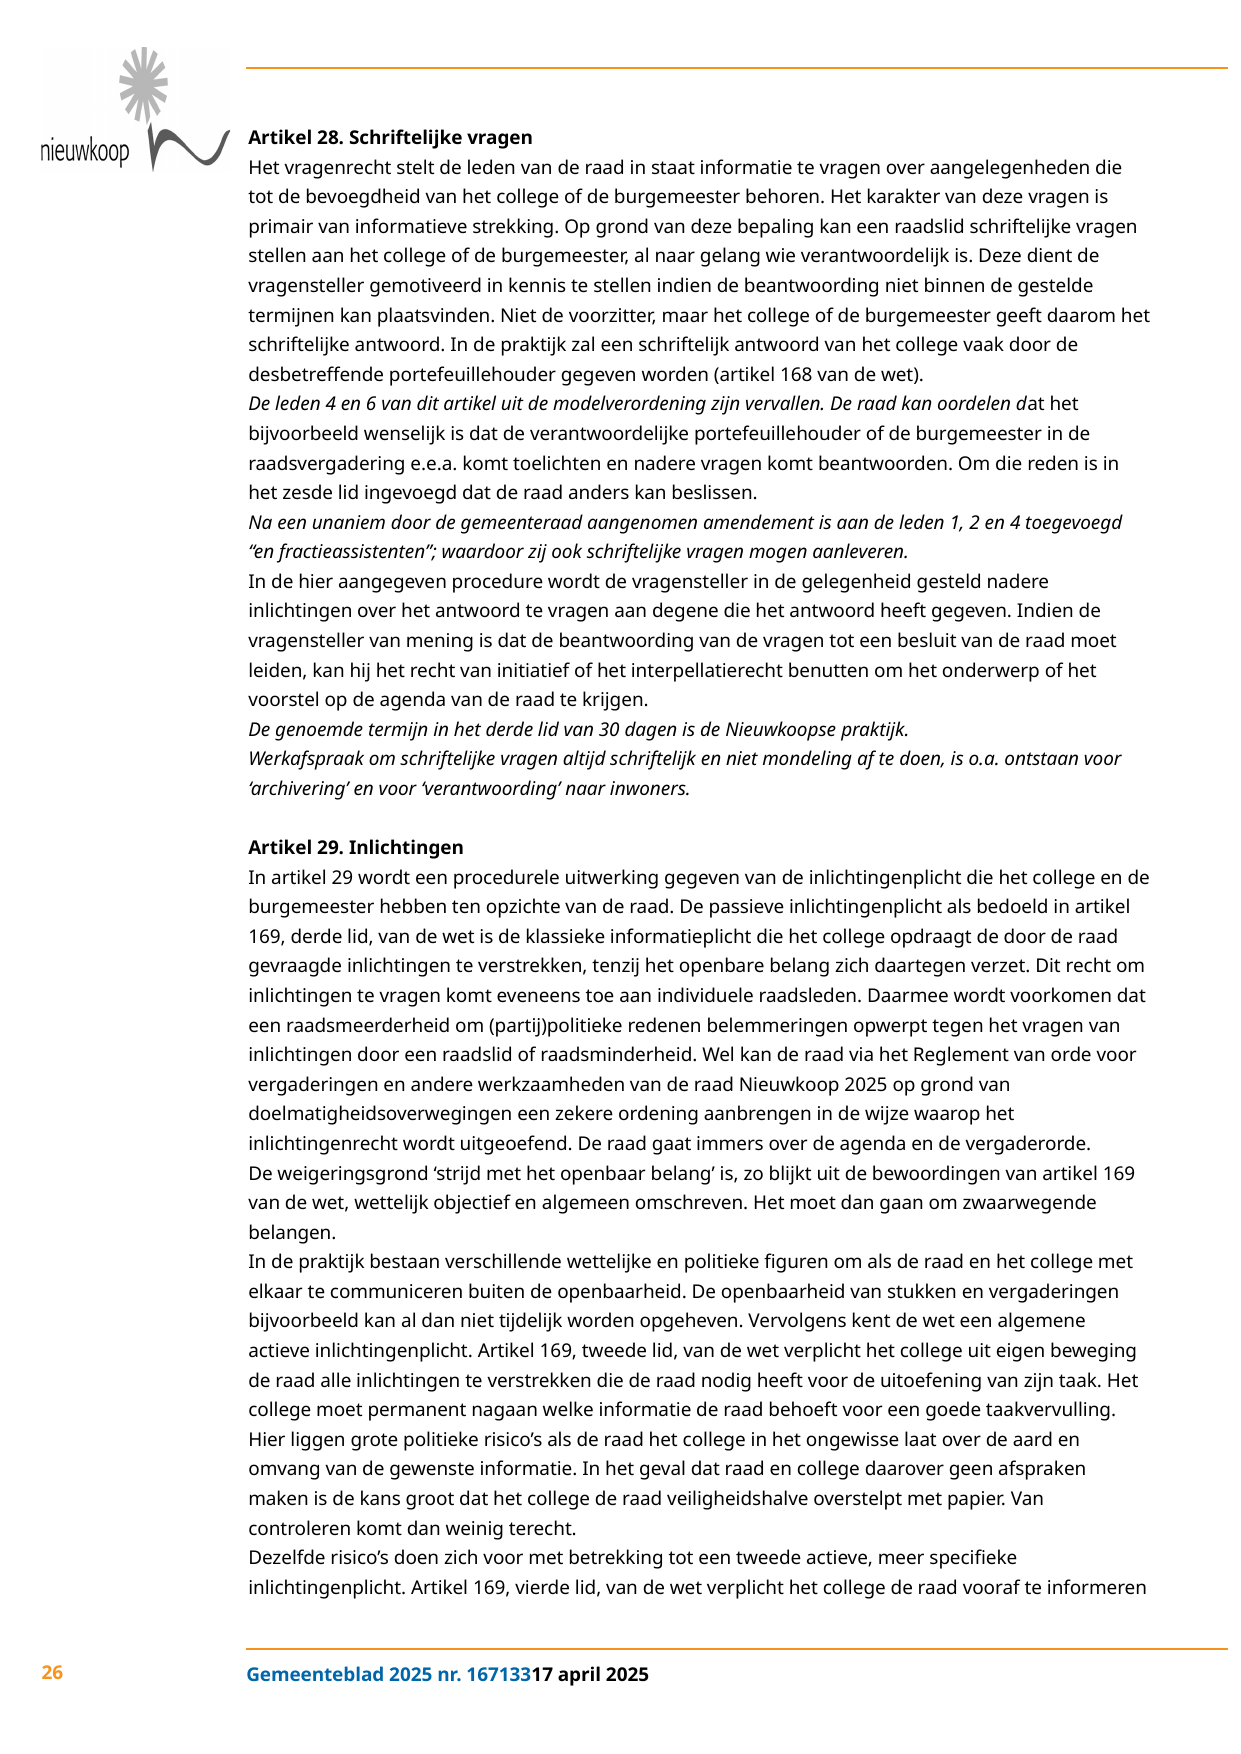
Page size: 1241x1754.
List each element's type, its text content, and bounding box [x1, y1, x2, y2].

text In artikel 29 wordt een procedurele uitwerking gegeven van de inlichtingenplicht die het college en de burgemeester hebben ten opzichte van de raad. De passieve inlichtingenplicht als bedoeld in artikel 169, derde lid, van de wet is de klassieke informatieplicht die het college opdraagt de door de raad gevraagde inlichtingen te verstrekken, tenzij het openbare belang zich daartegen verzet. Dit recht om inlichtingen te vragen komt eveneens toe aan individuele raadsleden. Daarmee wordt voorkomen dat een raadsmeerderheid om (partij)politieke redenen belemmeringen opwerpt tegen het vragen van inlichtingen door een raadslid of raadsminderheid. Wel kan de raad via het Reglement van orde voor vergaderingen en andere werkzaamheden van de raad Nieuwkoop 2025 op grond van doelmatigheidsoverwegingen een zekere ordening aanbrengen in de wijze waarop het inlichtingenrecht wordt uitgeoefend. De raad gaat immers over de agenda en de vergaderorde. [248, 864, 1152, 1156]
text Artikel 28. Schriftelijke vragen [248, 124, 1152, 150]
text De leden 4 en 6 van dit artikel uit de modelverordening zijn vervallen. De raad kan oordelen dat het bijvoorbeeld wenselijk is dat de verantwoordelijke portefeuillehouder of de burgemeester in de raadsvergadering e.e.a. komt toelichten en nadere vragen komt beantwoorden. Om die reden is in het zesde lid ingevoegd dat de raad anders kan beslissen. [248, 391, 1152, 505]
text Werkafspraak om schriftelijke vragen altijd schriftelijk en niet mondeling af te doen, is o.a. ontstaan voor ‘archivering’ en voor ‘verantwoording’ naar inwoners. [248, 746, 1152, 801]
text In de praktijk bestaan verschillende wettelijke en politieke figuren om als de raad en het college met elkaar te communiceren buiten de openbaarheid. De openbaarheid van stukken en vergaderingen bijvoorbeeld kan al dan niet tijdelijk worden opgeheven. Vervolgens kent de wet een algemene actieve inlichtingenplicht. Artikel 169, tweede lid, van de wet verplicht het college uit eigen beweging de raad alle inlichtingen te verstrekken die de raad nodig heeft voor de uitoefening van zijn taak. Het college moet permanent nagaan welke informatie de raad behoeft voor een goede taakvervulling. Hier liggen grote politieke risico’s als de raad het college in het ongewisse laat over de aard en omvang van de gewenste informatie. In het geval dat raad en college daarover geen afspraken maken is de kans groot dat het college de raad veiligheidshalve overstelpt met papier. Van controleren komt dan weinig terecht. [248, 1248, 1152, 1541]
picture [41, 47, 231, 172]
text Dezelfde risico’s doen zich voor met betrekking tot een tweede actieve, meer specifieke inlichtingenplicht. Artikel 169, vierde lid, van de wet verplicht het college de raad vooraf te informeren [248, 1544, 1152, 1600]
text In de hier aangegeven procedure wordt de vragensteller in de gelegenheid gesteld nadere inlichtingen over het antwoord te vragen aan degene die het antwoord heeft gegeven. Indien de vragensteller van mening is dat de beantwoording van de vragen tot een besluit van de raad moet leiden, kan hij het recht van initiatief of het interpellatierecht benutten om het onderwerp of het voorstel op de agenda van de raad te krijgen. [248, 568, 1152, 712]
text Artikel 29. Inlichtingen [248, 834, 1152, 860]
text Het vragenrecht stelt de leden van de raad in staat informatie te vragen over aangelegenheden die tot de bevoegdheid van het college of de burgemeester behoren. Het karakter van deze vragen is primair van informatieve strekking. Op grond van deze bepaling kan een raadslid schriftelijke vragen stellen aan het college of de burgemeester, al naar gelang wie verantwoordelijk is. Deze dient de vragensteller gemotiveerd in kennis te stellen indien de beantwoording niet binnen de gestelde termijnen kan plaatsvinden. Niet de voorzitter, maar het college of de burgemeester geeft daarom het schriftelijke antwoord. In de praktijk zal een schriftelijk antwoord van het college vaak door de desbetreffende portefeuillehouder gegeven worden (artikel 168 van de wet). [248, 154, 1152, 387]
text De genoemde termijn in het derde lid van 30 dagen is de Nieuwkoopse praktijk. [248, 716, 1152, 742]
text Na een unaniem door de gemeenteraad aangenomen amendement is aan de leden 1, 2 en 4 toegevoegd “en fractieassistenten”; waardoor zij ook schriftelijke vragen mogen aanleveren. [248, 509, 1152, 564]
text De weigeringsgrond ‘strijd met het openbaar belang’ is, zo blijkt uit de bewoordingen van artikel 169 van de wet, wettelijk objectief en algemeen omschreven. Het moet dan gaan om zwaarwegende belangen. [248, 1160, 1152, 1245]
